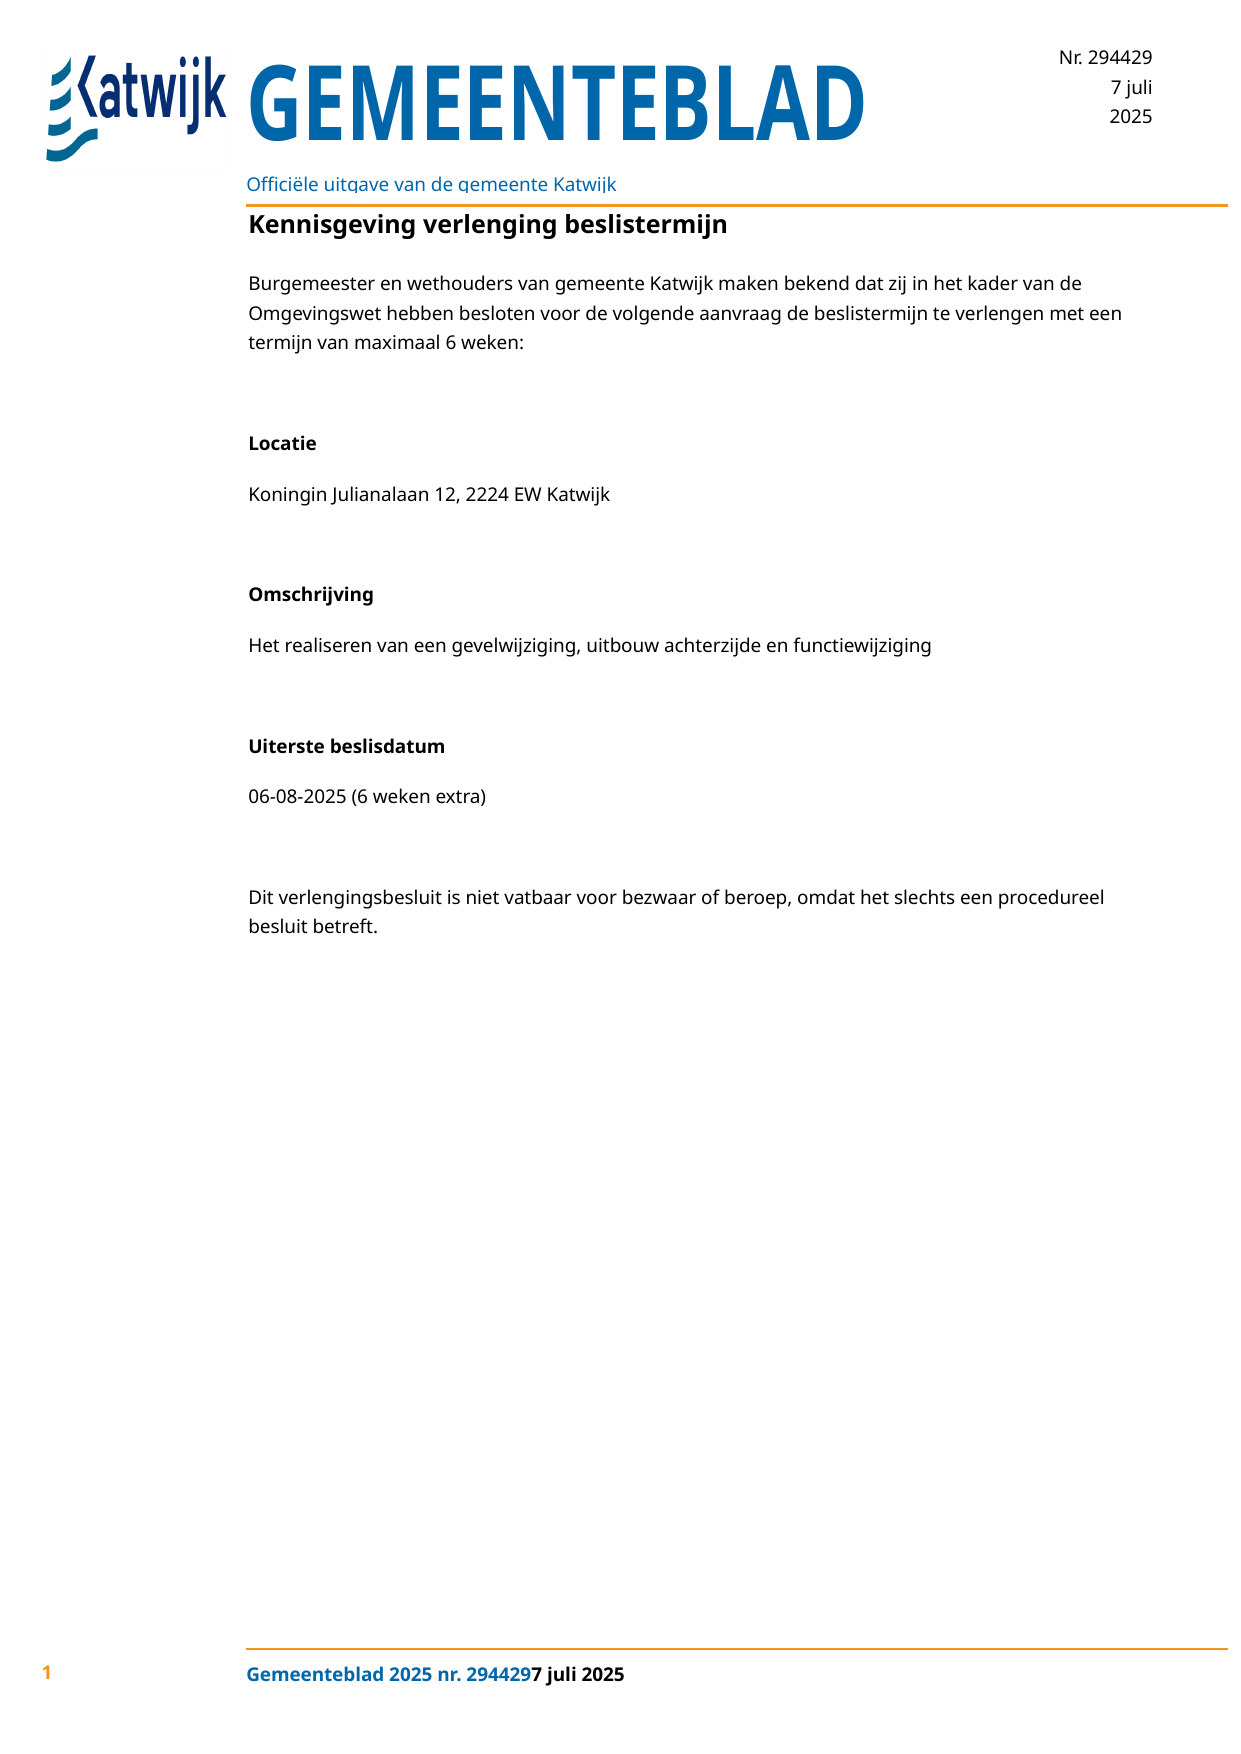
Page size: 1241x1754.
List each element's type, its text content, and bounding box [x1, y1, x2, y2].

text Kennisgeving verlenging beslistermijn [248, 207, 1152, 241]
text 06-08-2025 (6 weken extra) [248, 783, 1152, 809]
text Omschrijving [248, 582, 1152, 607]
text Het realiseren van een gevelwijziging, uitbouw achterzijde en functiewijziging [248, 632, 1152, 658]
picture [41, 47, 231, 172]
text Uiterste beslisdatum [248, 733, 1152, 758]
text Locatie [248, 430, 1152, 456]
text Koningin Julianalaan 12, 2224 EW Katwijk [248, 481, 1152, 506]
text Burgemeester en wethouders van gemeente Katwijk maken bekend dat zij in het kader van de Omgevingswet hebben besloten voor de volgende aanvraag de beslistermijn te verlengen met een termijn van maximaal 6 weken: [248, 270, 1152, 355]
text Dit verlengingsbesluit is niet vatbaar voor bezwaar of beroep, omdat het slechts een procedureel besluit betreft. [248, 884, 1152, 939]
